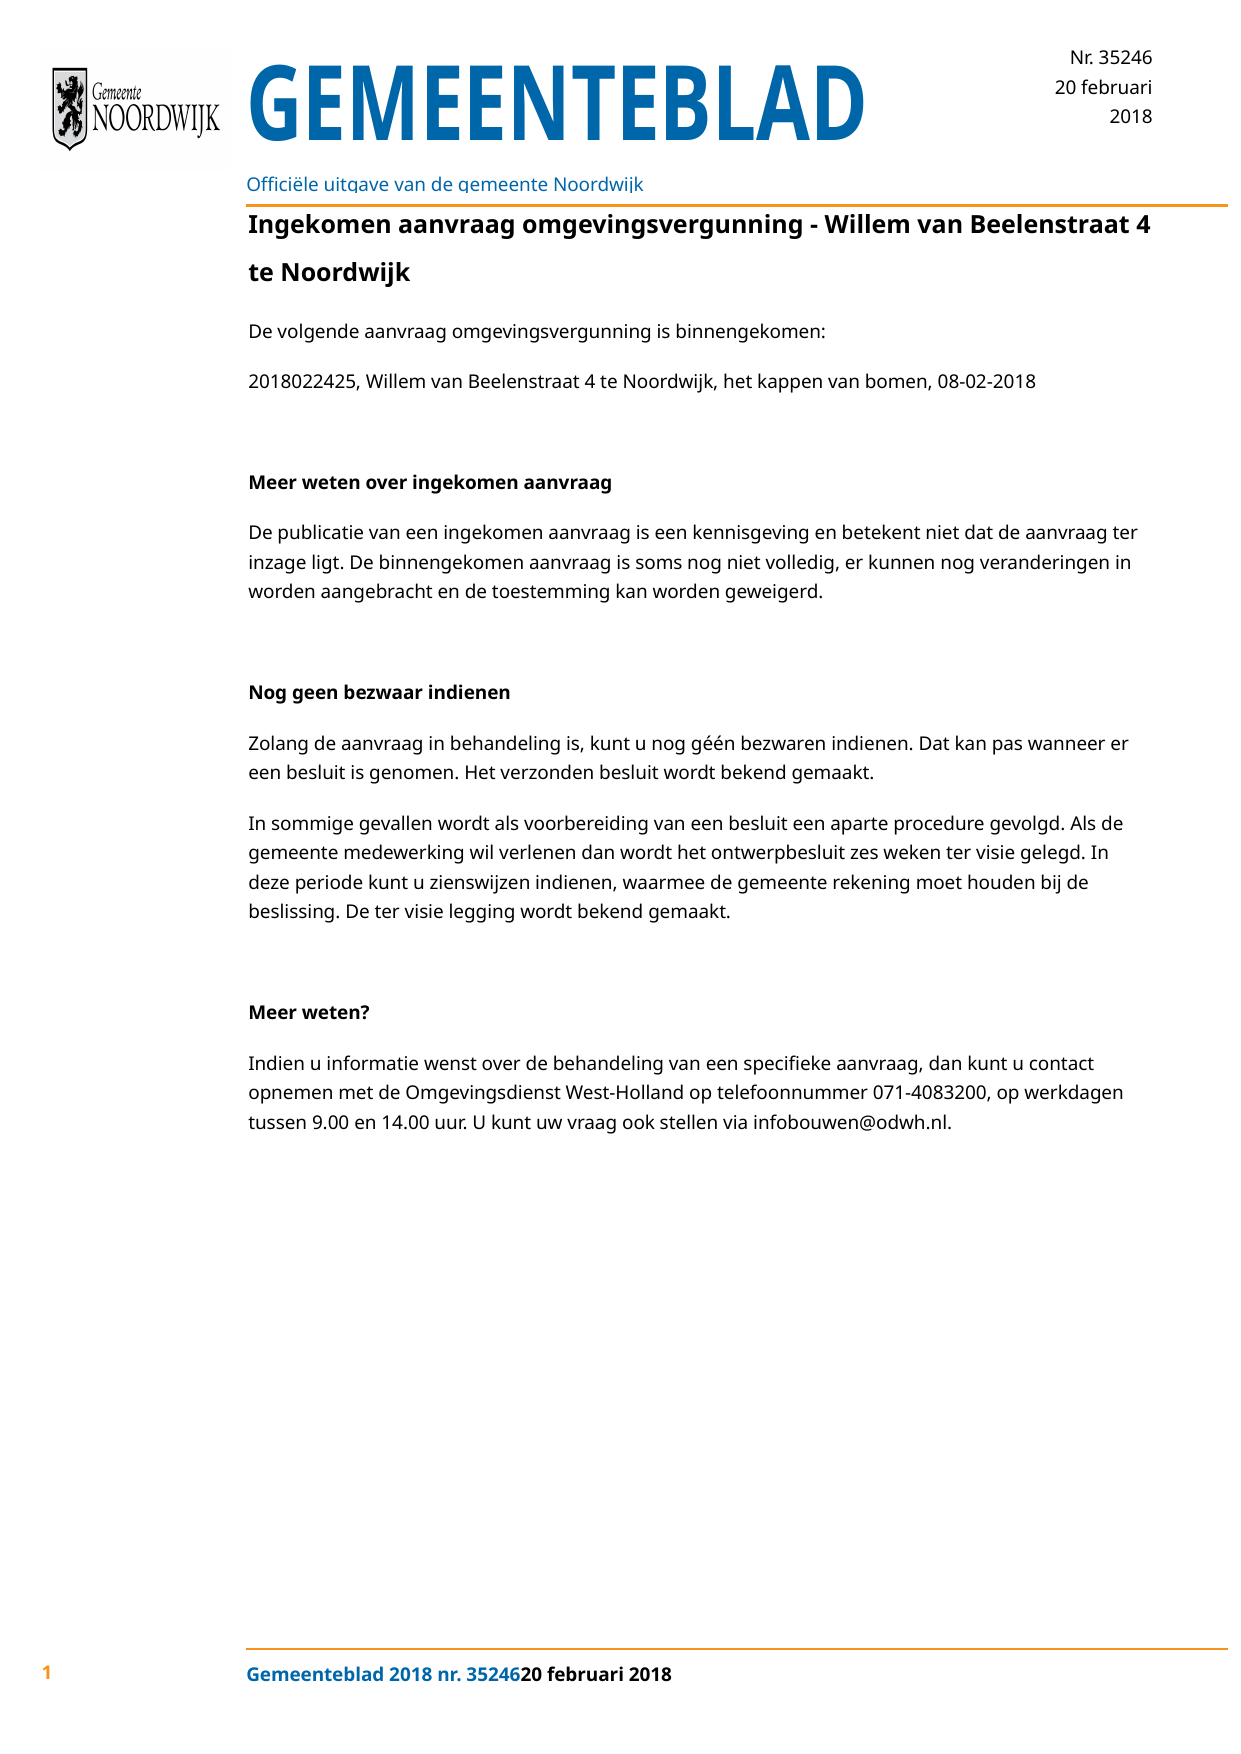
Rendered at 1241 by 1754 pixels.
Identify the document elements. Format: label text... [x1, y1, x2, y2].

text Zolang de aanvraag in behandeling is, kunt u nog géén bezwaren indienen. Dat kan pas wanneer er een besluit is genomen. Het verzonden besluit wordt bekend gemaakt. [248, 730, 1152, 785]
text Nog geen bezwaar indienen [248, 679, 1152, 705]
text 2018022425, Willem van Beelenstraat 4 te Noordwijk, het kappen van bomen, 08-02-2018 [248, 368, 1152, 394]
text De publicatie van een ingekomen aanvraag is een kennisgeving en betekent niet dat de aanvraag ter inzage ligt. De binnengekomen aanvraag is soms nog niet volledig, er kunnen nog veranderingen in worden aangebracht en de toestemming kan worden geweigerd. [248, 519, 1152, 604]
text Meer weten? [248, 999, 1152, 1025]
text De volgende aanvraag omgevingsvergunning is binnengekomen: [248, 318, 1152, 344]
text Indien u informatie wenst over de behandeling van een specifieke aanvraag, dan kunt u contact opnemen met de Omgevingsdienst West-Holland op telefoonnummer 071-4083200, op werkdagen tussen 9.00 en 14.00 uur. U kunt uw vraag ook stellen via infobouwen@odwh.nl. [248, 1050, 1152, 1135]
picture [41, 47, 231, 172]
text In sommige gevallen wordt als voorbereiding van een besluit een aparte procedure gevolgd. Als de gemeente medewerking wil verlenen dan wordt het ontwerpbesluit zes weken ter visie gelegd. In deze periode kunt u zienswijzen indienen, waarmee de gemeente rekening moet houden bij de beslissing. De ter visie legging wordt bekend gemaakt. [248, 810, 1152, 924]
text Meer weten over ingekomen aanvraag [248, 469, 1152, 495]
text Ingekomen aanvraag omgevingsvergunning - Willem van Beelenstraat 4 te Noordwijk [248, 207, 1152, 288]
